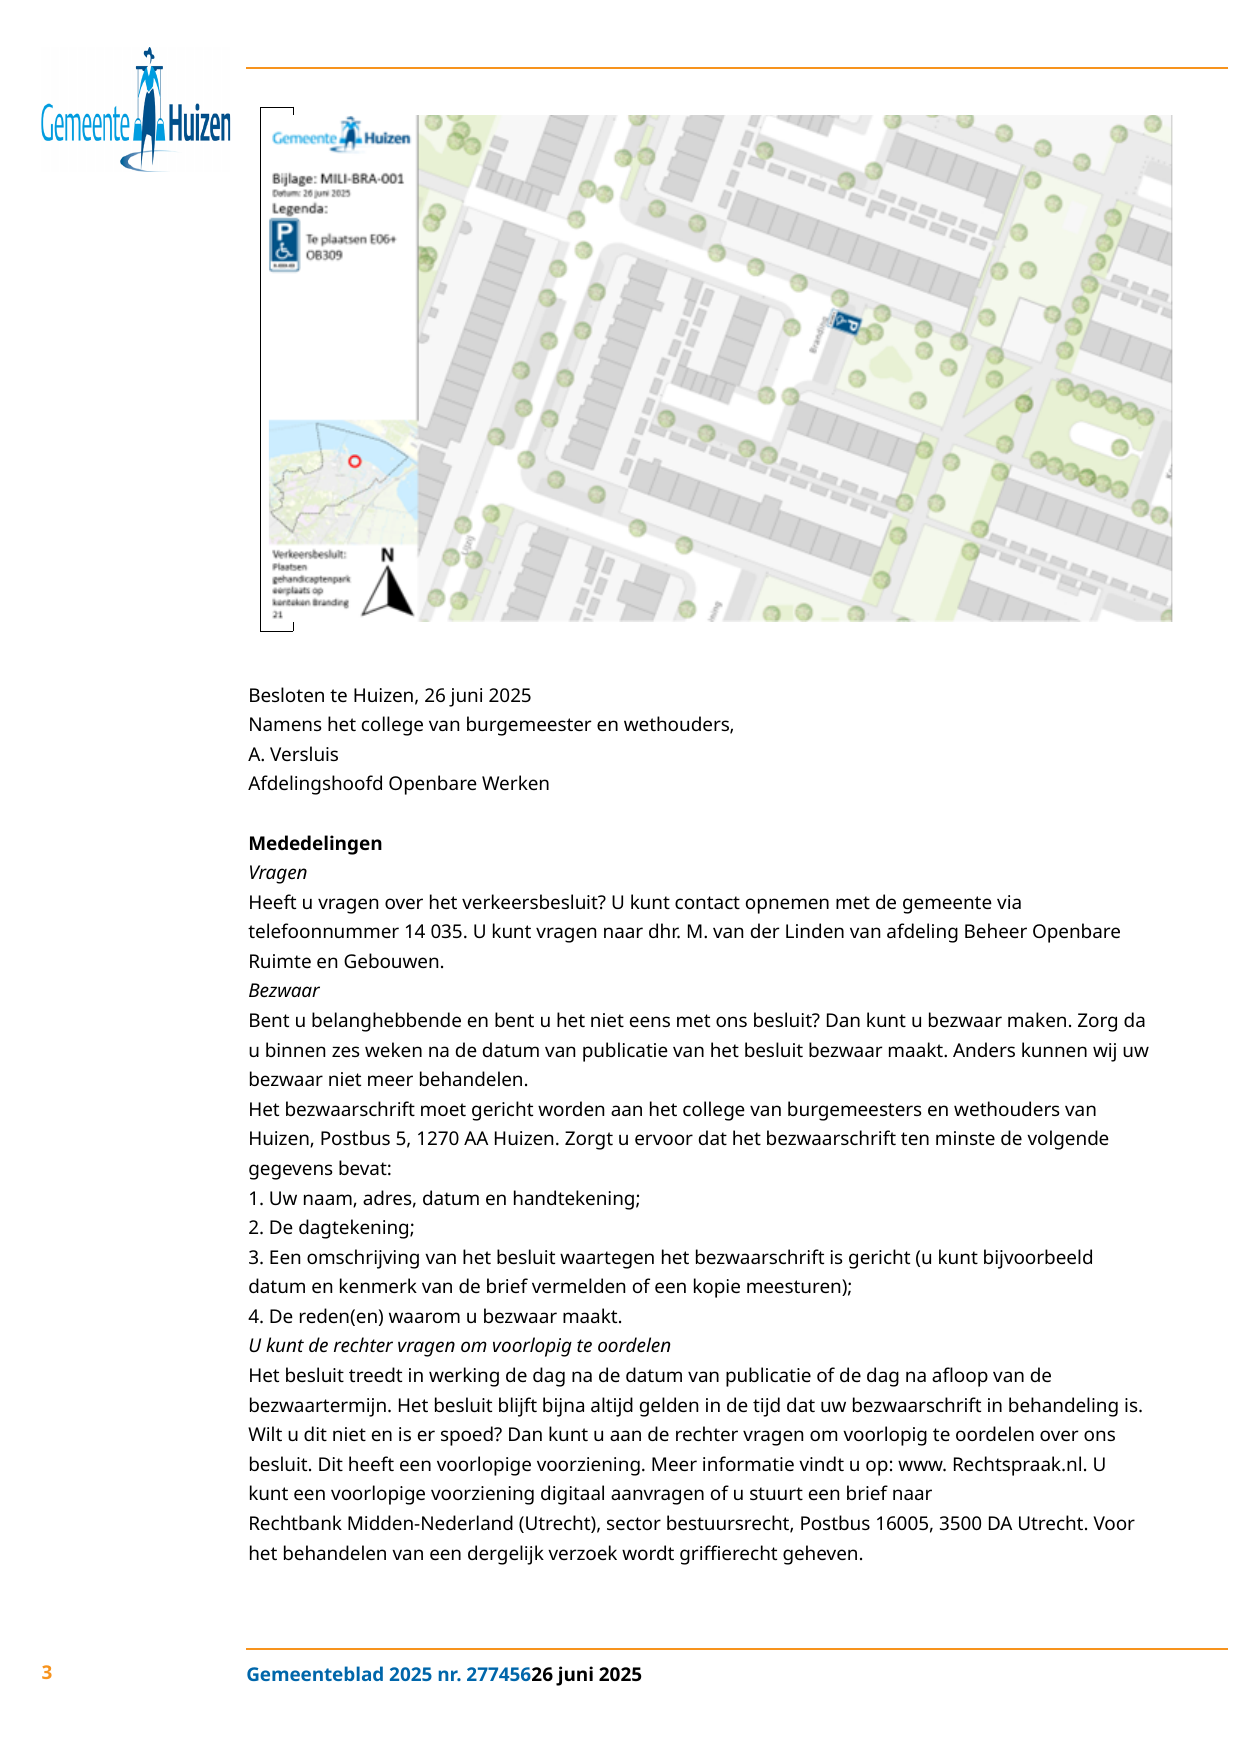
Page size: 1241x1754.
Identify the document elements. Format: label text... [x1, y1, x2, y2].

text Mededelingen [248, 830, 1152, 856]
text Vragen [248, 859, 1152, 885]
picture [41, 47, 231, 172]
text Heeft u vragen over het verkeersbesluit? U kunt contact opnemen met de gemeente via telefoonnummer 14 035. U kunt vragen naar dhr. M. van der Linden van afdeling Beheer Openbare Ruimte en Gebouwen. [248, 889, 1152, 974]
text Afdelingshoofd Openbare Werken [248, 771, 1152, 796]
text 1. Uw naam, adres, datum en handtekening; [248, 1185, 1152, 1211]
text Besloten te Huizen, 26 juni 2025 [248, 682, 1152, 708]
text Namens het college van burgemeester en wethouders, [248, 711, 1152, 737]
text Bent u belanghebbende en bent u het niet eens met ons besluit? Dan kunt u bezwaar maken. Zorg da u binnen zes weken na de datum van publicatie van het besluit bezwaar maakt. Anders kunnen wij uw bezwaar niet meer behandelen. [248, 1007, 1152, 1092]
text A. Versluis [248, 741, 1152, 767]
text Het bezwaarschrift moet gericht worden aan het college van burgemeesters en wethouders van Huizen, Postbus 5, 1270 AA Huizen. Zorgt u ervoor dat het bezwaarschrift ten minste de volgende gegevens bevat: [248, 1096, 1152, 1181]
text 3. Een omschrijving van het besluit waartegen het bezwaarschrift is gericht (u kunt bijvoorbeeld datum en kenmerk van de brief vermelden of een kopie meesturen); [248, 1244, 1152, 1299]
text Rechtbank Midden-Nederland (Utrecht), sector bestuursrecht, Postbus 16005, 3500 DA Utrecht. Voor het behandelen van een dergelijk verzoek wordt griffierecht geheven. [248, 1510, 1152, 1566]
picture [268, 115, 1173, 622]
text 2. De dagtekening; [248, 1214, 1152, 1240]
text 4. De reden(en) waarom u bezwaar maakt. [248, 1303, 1152, 1329]
text Bezwaar [248, 978, 1152, 1003]
text Het besluit treedt in werking de dag na de datum van publicatie of de dag na afloop van de bezwaartermijn. Het besluit blijft bijna altijd gelden in de tijd dat uw bezwaarschrift in behandeling is. Wilt u dit niet en is er spoed? Dan kunt u aan de rechter vragen om voorlopig te oordelen over ons besluit. Dit heeft een voorlopige voorziening. Meer informatie vindt u op: www. Rechtspraak.nl. U kunt een voorlopige voorziening digitaal aanvragen of u stuurt een brief naar [248, 1362, 1152, 1506]
text U kunt de rechter vragen om voorlopig te oordelen [248, 1333, 1152, 1358]
